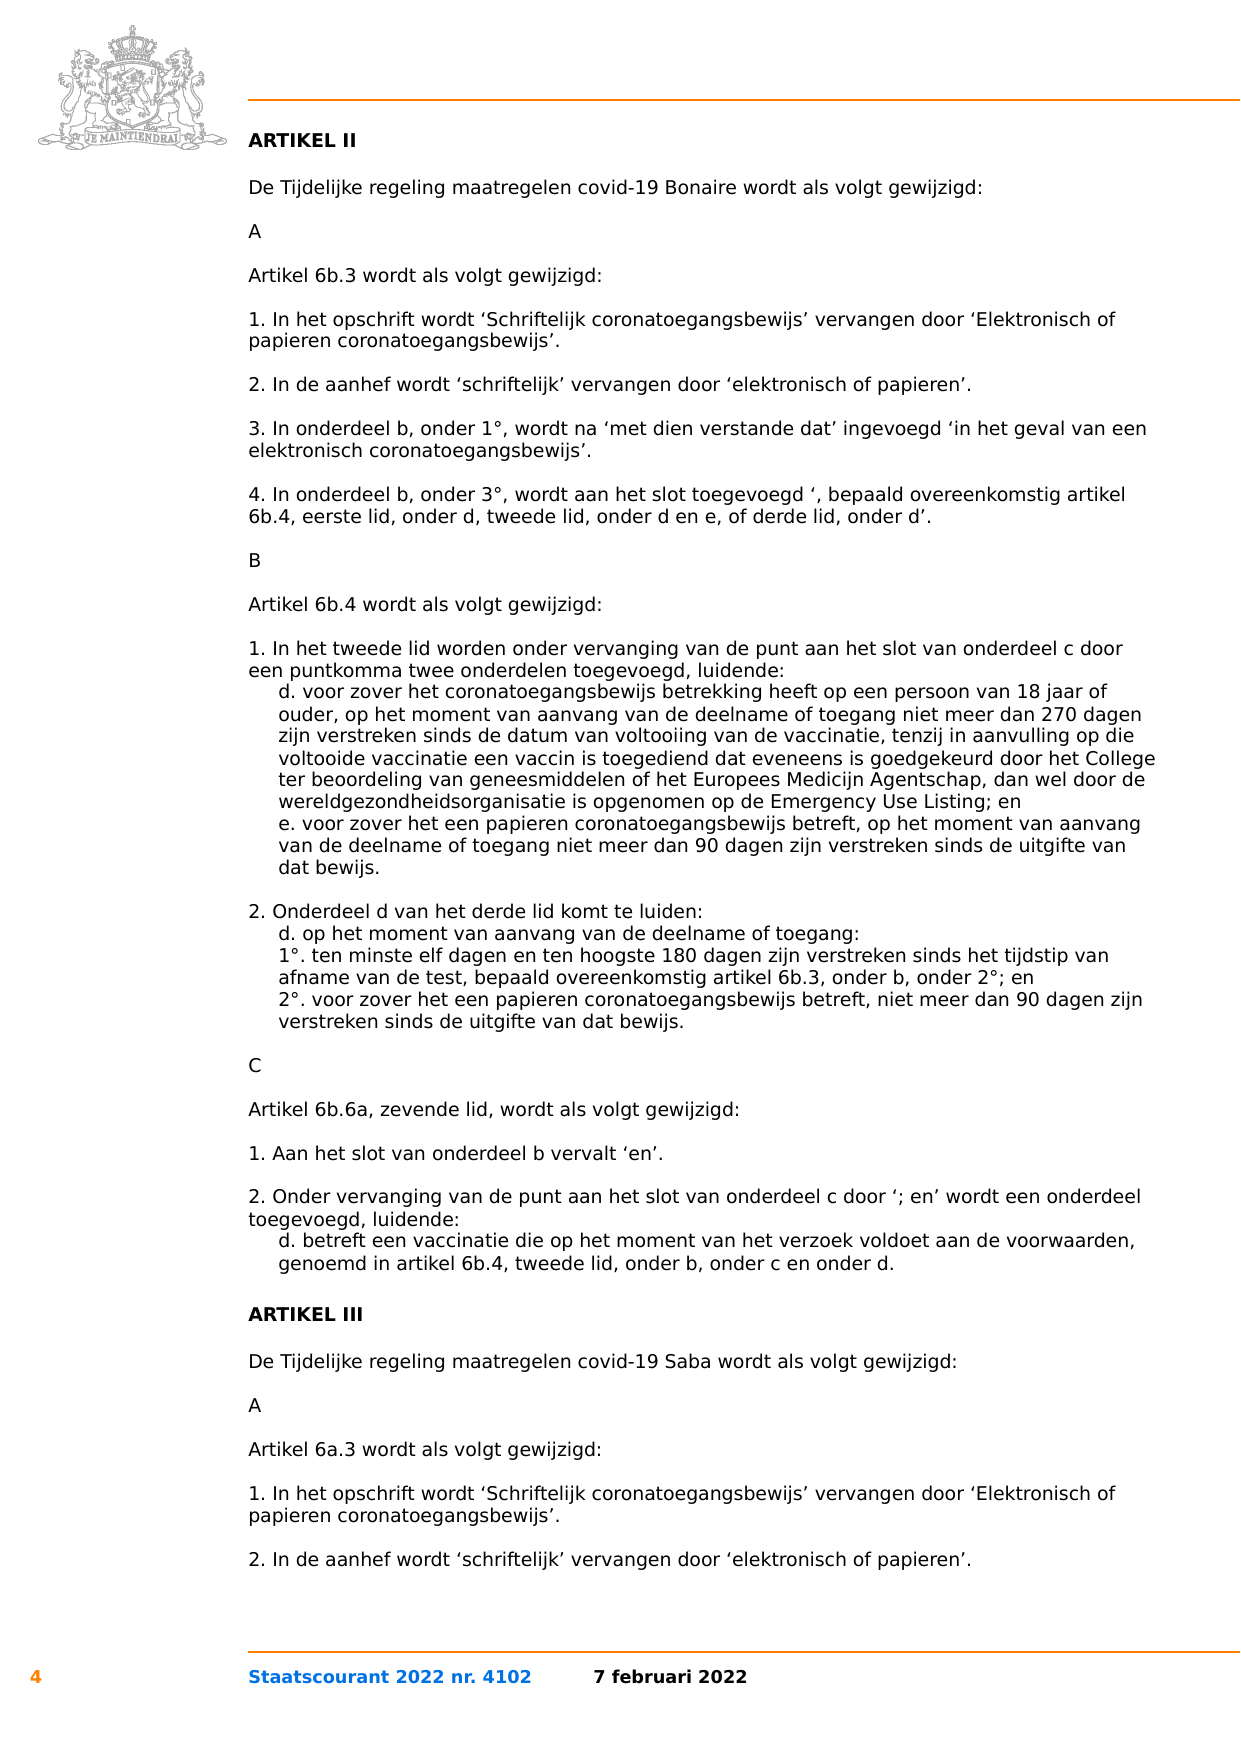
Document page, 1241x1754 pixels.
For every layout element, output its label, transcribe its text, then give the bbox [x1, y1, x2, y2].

picture [38, 25, 227, 150]
text 2. Onder vervanging van de punt aan het slot van onderdeel c door ‘; en’ wordt een onderdeel toegevoegd, luidende: [248, 1186, 1163, 1230]
text De Tijdelijke regeling maatregelen covid-19 Bonaire wordt als volgt gewijzigd: [248, 177, 1163, 199]
text Artikel 6b.3 wordt als volgt gewijzigd: [248, 264, 1163, 287]
text 4. In onderdeel b, onder 3°, wordt aan het slot toegevoegd ‘, bepaald overeenkomstig artikel 6b.4, eerste lid, onder d, tweede lid, onder d en e, of derde lid, onder d’. [248, 484, 1163, 528]
text B [248, 550, 1163, 572]
text A [248, 221, 1163, 243]
text 2. In de aanhef wordt ‘schriftelijk’ vervangen door ‘elektronisch of papieren’. [248, 1549, 1163, 1571]
text 1. In het tweede lid worden onder vervanging van de punt aan het slot van onderdeel c door een puntkomma twee onderdelen toegevoegd, luidende: [248, 637, 1163, 681]
text 2°. voor zover het een papieren coronatoegangsbewijs betreft, niet meer dan 90 dagen zijn verstreken sinds de uitgifte van dat bewijs. [278, 989, 1163, 1033]
text 1. In het opschrift wordt ‘Schriftelijk coronatoegangsbewijs’ vervangen door ‘Elektronisch of papieren coronatoegangsbewijs’. [248, 1483, 1163, 1527]
text 2. Onderdeel d van het derde lid komt te luiden: [248, 901, 1163, 923]
text C [248, 1055, 1163, 1077]
text 1. Aan het slot van onderdeel b vervalt ‘en’. [248, 1143, 1163, 1164]
text Artikel 6b.6a, zevende lid, wordt als volgt gewijzigd: [248, 1099, 1163, 1121]
text 3. In onderdeel b, onder 1°, wordt na ‘met dien verstande dat’ ingevoegd ‘in het geval van een elektronisch coronatoegangsbewijs’. [248, 418, 1163, 462]
text Artikel 6b.4 wordt als volgt gewijzigd: [248, 594, 1163, 616]
text d. voor zover het coronatoegangsbewijs betrekking heeft op een persoon van 18 jaar of ouder, op het moment van aanvang van de deelname of toegang niet meer dan 270 dagen zijn verstreken sinds de datum van voltooiing van de vaccinatie, tenzij in aanvulling op die voltooide vaccinatie een vaccin is toegediend dat eveneens is goedgekeurd door het College ter beoordeling van geneesmiddelen of het Europees Medicijn Agentschap, dan wel door de wereldgezondheidsorganisatie is opgenomen op de Emergency Use Listing; en [278, 681, 1163, 813]
text d. op het moment van aanvang van de deelname of toegang: [278, 923, 1163, 945]
text A [248, 1395, 1163, 1417]
subtitle ARTIKEL III [248, 1304, 1163, 1326]
text Artikel 6a.3 wordt als volgt gewijzigd: [248, 1439, 1163, 1461]
subtitle ARTIKEL II [248, 130, 1163, 152]
text e. voor zover het een papieren coronatoegangsbewijs betreft, op het moment van aanvang van de deelname of toegang niet meer dan 90 dagen zijn verstreken sinds de uitgifte van dat bewijs. [278, 813, 1163, 879]
text De Tijdelijke regeling maatregelen covid-19 Saba wordt als volgt gewijzigd: [248, 1351, 1163, 1373]
text d. betreft een vaccinatie die op het moment van het verzoek voldoet aan de voorwaarden, genoemd in artikel 6b.4, tweede lid, onder b, onder c en onder d. [278, 1230, 1163, 1274]
text 1°. ten minste elf dagen en ten hoogste 180 dagen zijn verstreken sinds het tijdstip van afname van de test, bepaald overeenkomstig artikel 6b.3, onder b, onder 2°; en [278, 945, 1163, 989]
text 2. In de aanhef wordt ‘schriftelijk’ vervangen door ‘elektronisch of papieren’. [248, 374, 1163, 396]
text 1. In het opschrift wordt ‘Schriftelijk coronatoegangsbewijs’ vervangen door ‘Elektronisch of papieren coronatoegangsbewijs’. [248, 308, 1163, 352]
